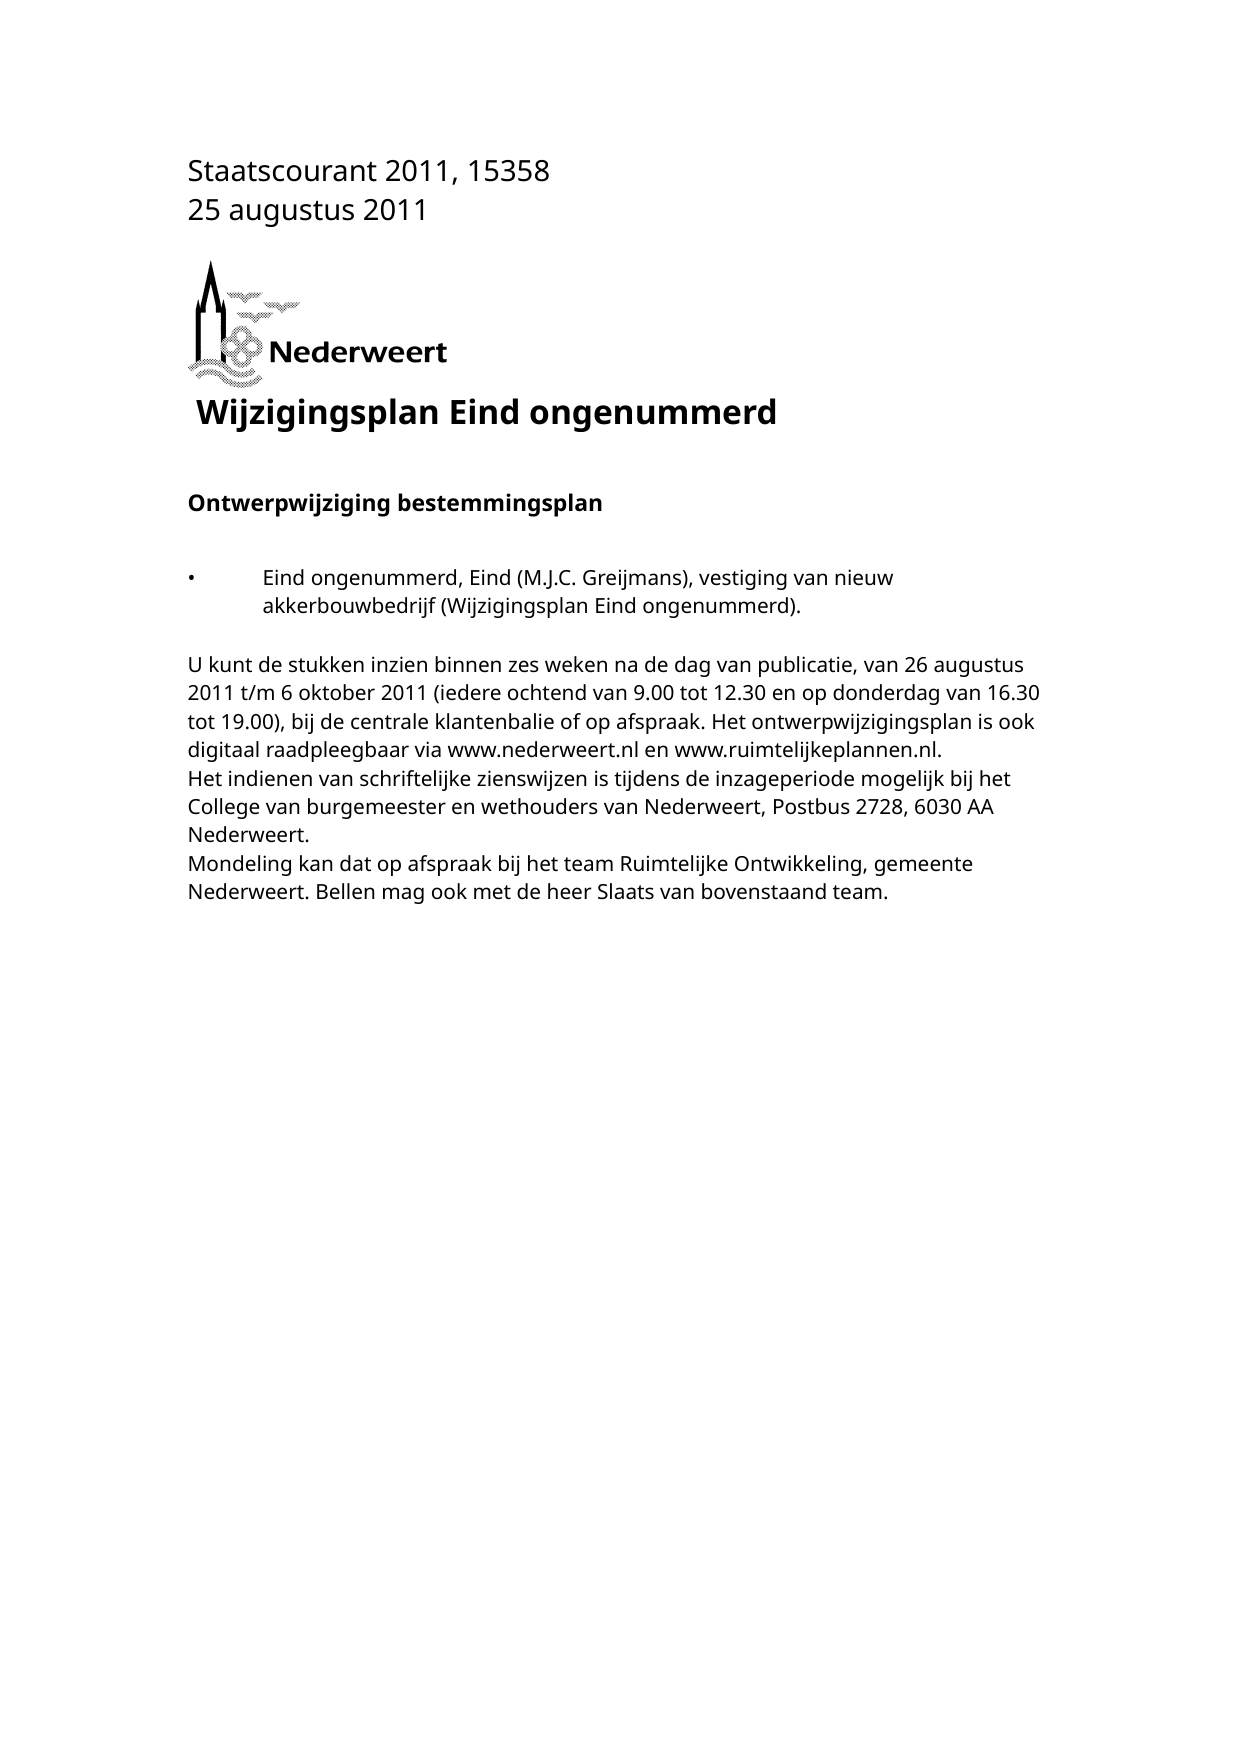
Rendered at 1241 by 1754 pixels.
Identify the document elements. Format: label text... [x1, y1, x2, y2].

text 25 augustus 2011 [187, 190, 1053, 229]
subtitle Ontwerpwijziging bestemmingsplan [187, 487, 1053, 518]
picture [187, 258, 448, 389]
text Staatscourant 2011, 15358 [187, 150, 1053, 190]
text U kunt de stukken inzien binnen zes weken na de dag van publicatie, van 26 augustus 2011 t/m 6 oktober 2011 (iedere ochtend van 9.00 tot 12.30 en op donderdag van 16.30 tot 19.00), bij de centrale klantenbalie of op afspraak. Het ontwerpwijzigingsplan is ook digitaal raadpleegbaar via www.nederweert.nl en www.ruimtelijkeplannen.nl. [187, 650, 1053, 764]
subtitle Wijzigingsplan Eind ongenummerd [187, 271, 1053, 434]
list Eind ongenummerd, Eind (M.J.C. Greijmans), vestiging van nieuw akkerbouwbedrijf (Wijzigingsplan Eind ongenummerd). [187, 563, 1053, 620]
text Het indienen van schriftelijke zienswijzen is tijdens de inzageperiode mogelijk bij het College van burgemeester en wethouders van Nederweert, Postbus 2728, 6030 AA Nederweert. [187, 764, 1053, 849]
text Mondeling kan dat op afspraak bij het team Ruimtelijke Ontwikkeling, gemeente Nederweert. Bellen mag ook met de heer Slaats van bovenstaand team. [187, 849, 1053, 906]
